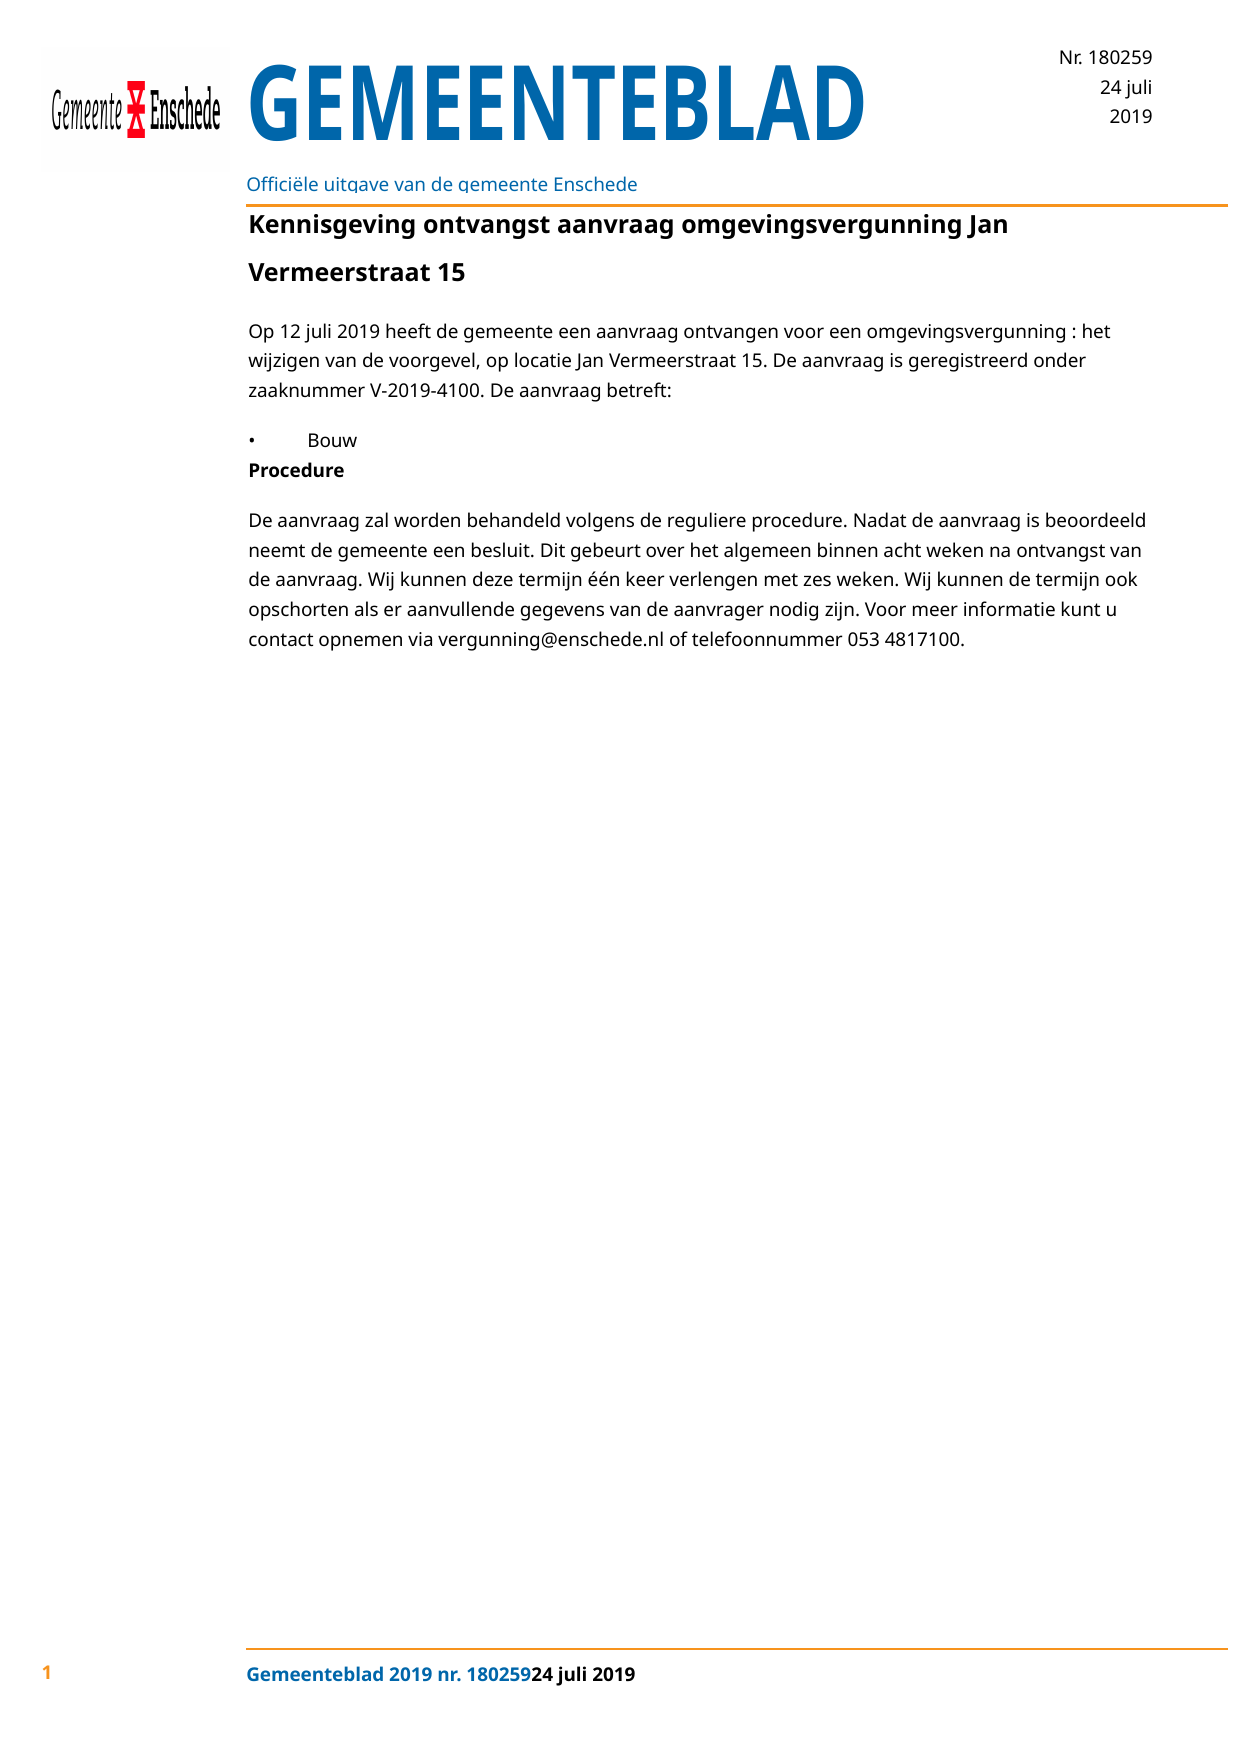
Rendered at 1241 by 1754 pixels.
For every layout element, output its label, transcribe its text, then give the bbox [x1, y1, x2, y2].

list Bouw [248, 427, 1152, 453]
text Op 12 juli 2019 heeft de gemeente een aanvraag ontvangen voor een omgevingsvergunning : het wijzigen van de voorgevel, op locatie Jan Vermeerstraat 15. De aanvraag is geregistreerd onder zaaknummer V-2019-4100. De aanvraag betreft: [248, 318, 1152, 403]
picture [41, 47, 231, 172]
text De aanvraag zal worden behandeld volgens de reguliere procedure. Nadat de aanvraag is beoordeeld neemt de gemeente een besluit. Dit gebeurt over het algemeen binnen acht weken na ontvangst van de aanvraag. Wij kunnen deze termijn één keer verlengen met zes weken. Wij kunnen de termijn ook opschorten als er aanvullende gegevens van de aanvrager nodig zijn. Voor meer informatie kunt u contact opnemen via vergunning@enschede.nl of telefoonnummer 053 4817100. [248, 507, 1152, 652]
text Procedure [248, 457, 1152, 483]
text Kennisgeving ontvangst aanvraag omgevingsvergunning Jan Vermeerstraat 15 [248, 207, 1152, 288]
